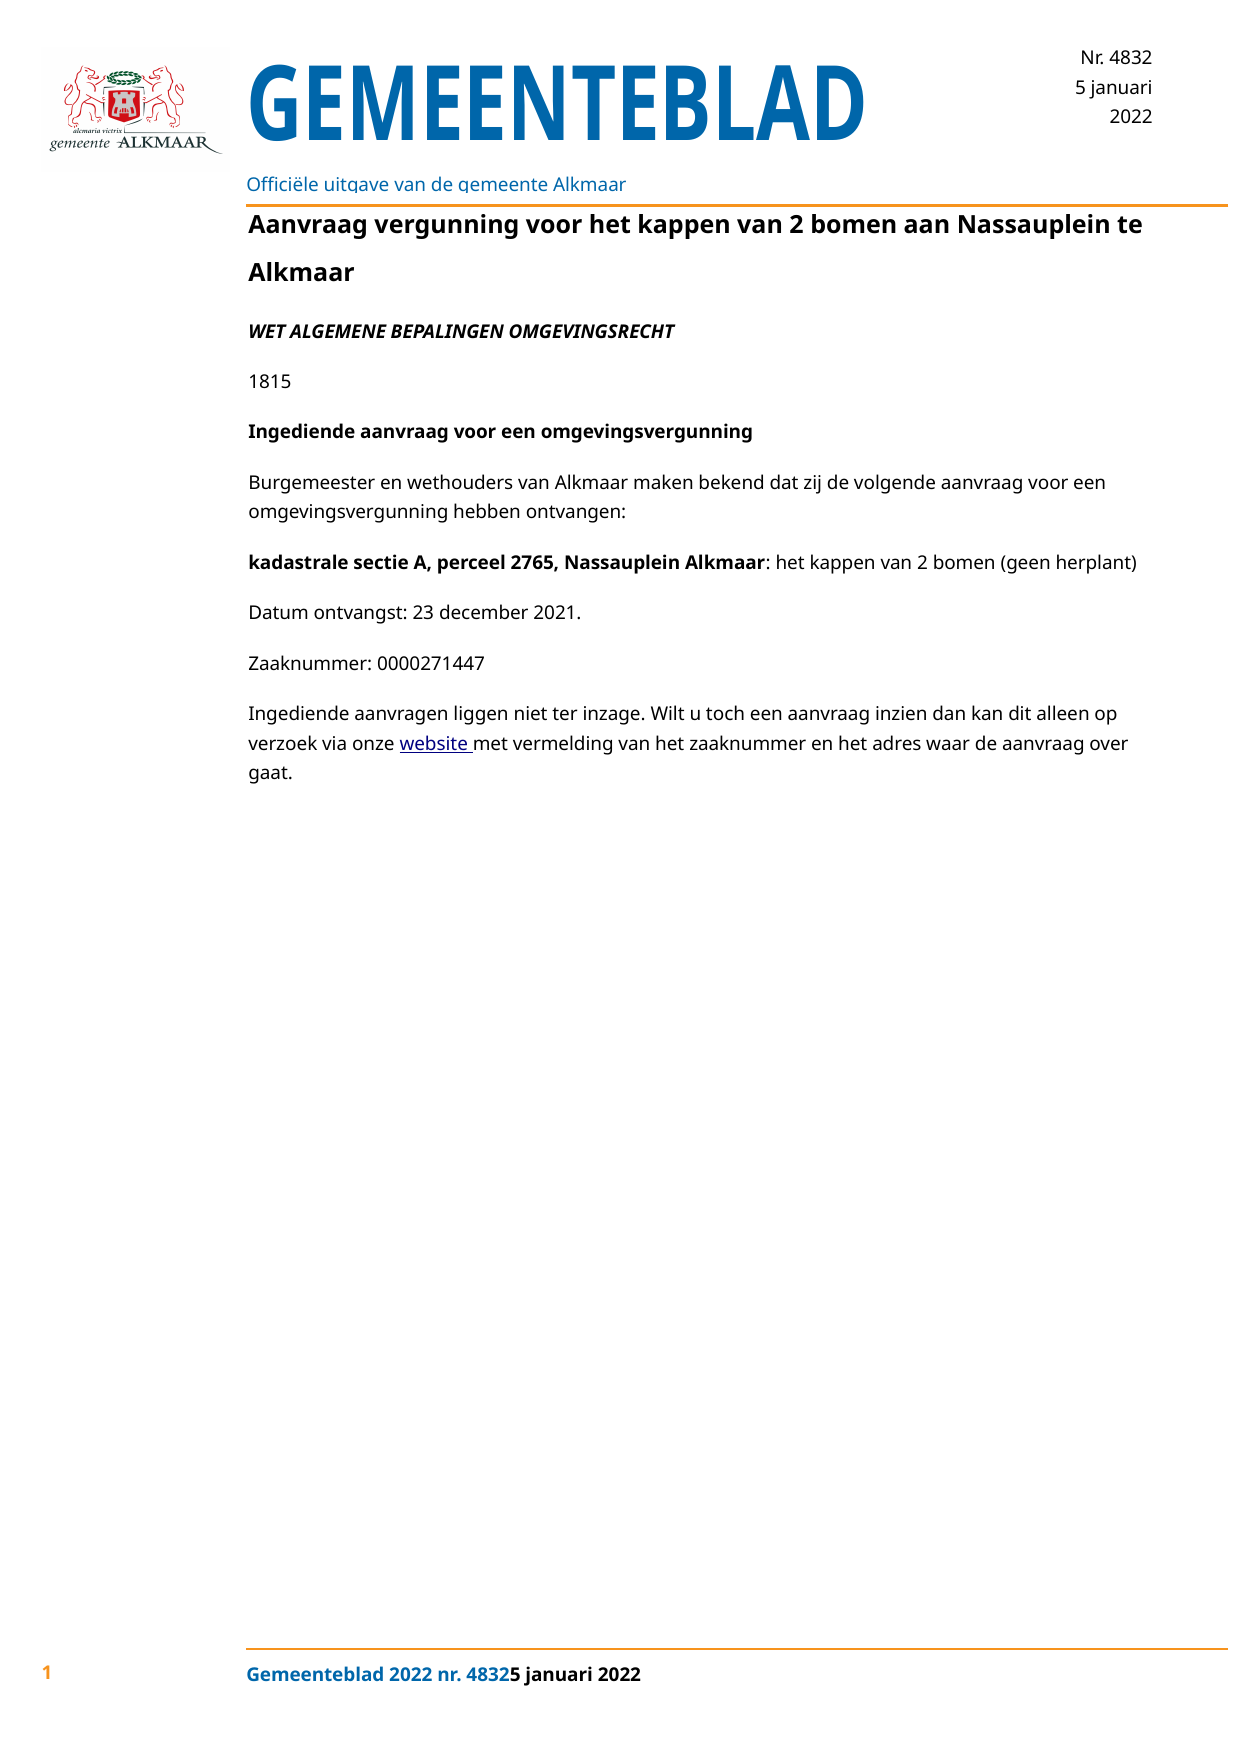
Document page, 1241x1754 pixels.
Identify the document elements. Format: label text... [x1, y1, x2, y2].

text 1815 [248, 368, 1152, 394]
text Aanvraag vergunning voor het kappen van 2 bomen aan Nassauplein te Alkmaar [248, 207, 1152, 288]
text Burgemeester en wethouders van Alkmaar maken bekend dat zij de volgende aanvraag voor een omgevingsvergunning hebben ontvangen: [248, 469, 1152, 524]
text Ingediende aanvraag voor een omgevingsvergunning [248, 419, 1152, 444]
picture [41, 47, 231, 172]
text WET ALGEMENE BEPALINGEN OMGEVINGSRECHT [248, 318, 1152, 344]
text kadastrale sectie A, perceel 2765, Nassauplein Alkmaar: het kappen van 2 bomen (geen herplant) [248, 549, 1152, 575]
text Datum ontvangst: 23 december 2021. [248, 599, 1152, 625]
text Ingediende aanvragen liggen niet ter inzage. Wilt u toch een aanvraag inzien dan kan dit alleen op verzoek via onze website met vermelding van het zaaknummer en het adres waar de aanvraag over gaat. [248, 700, 1152, 785]
text Zaaknummer: 0000271447 [248, 650, 1152, 676]
